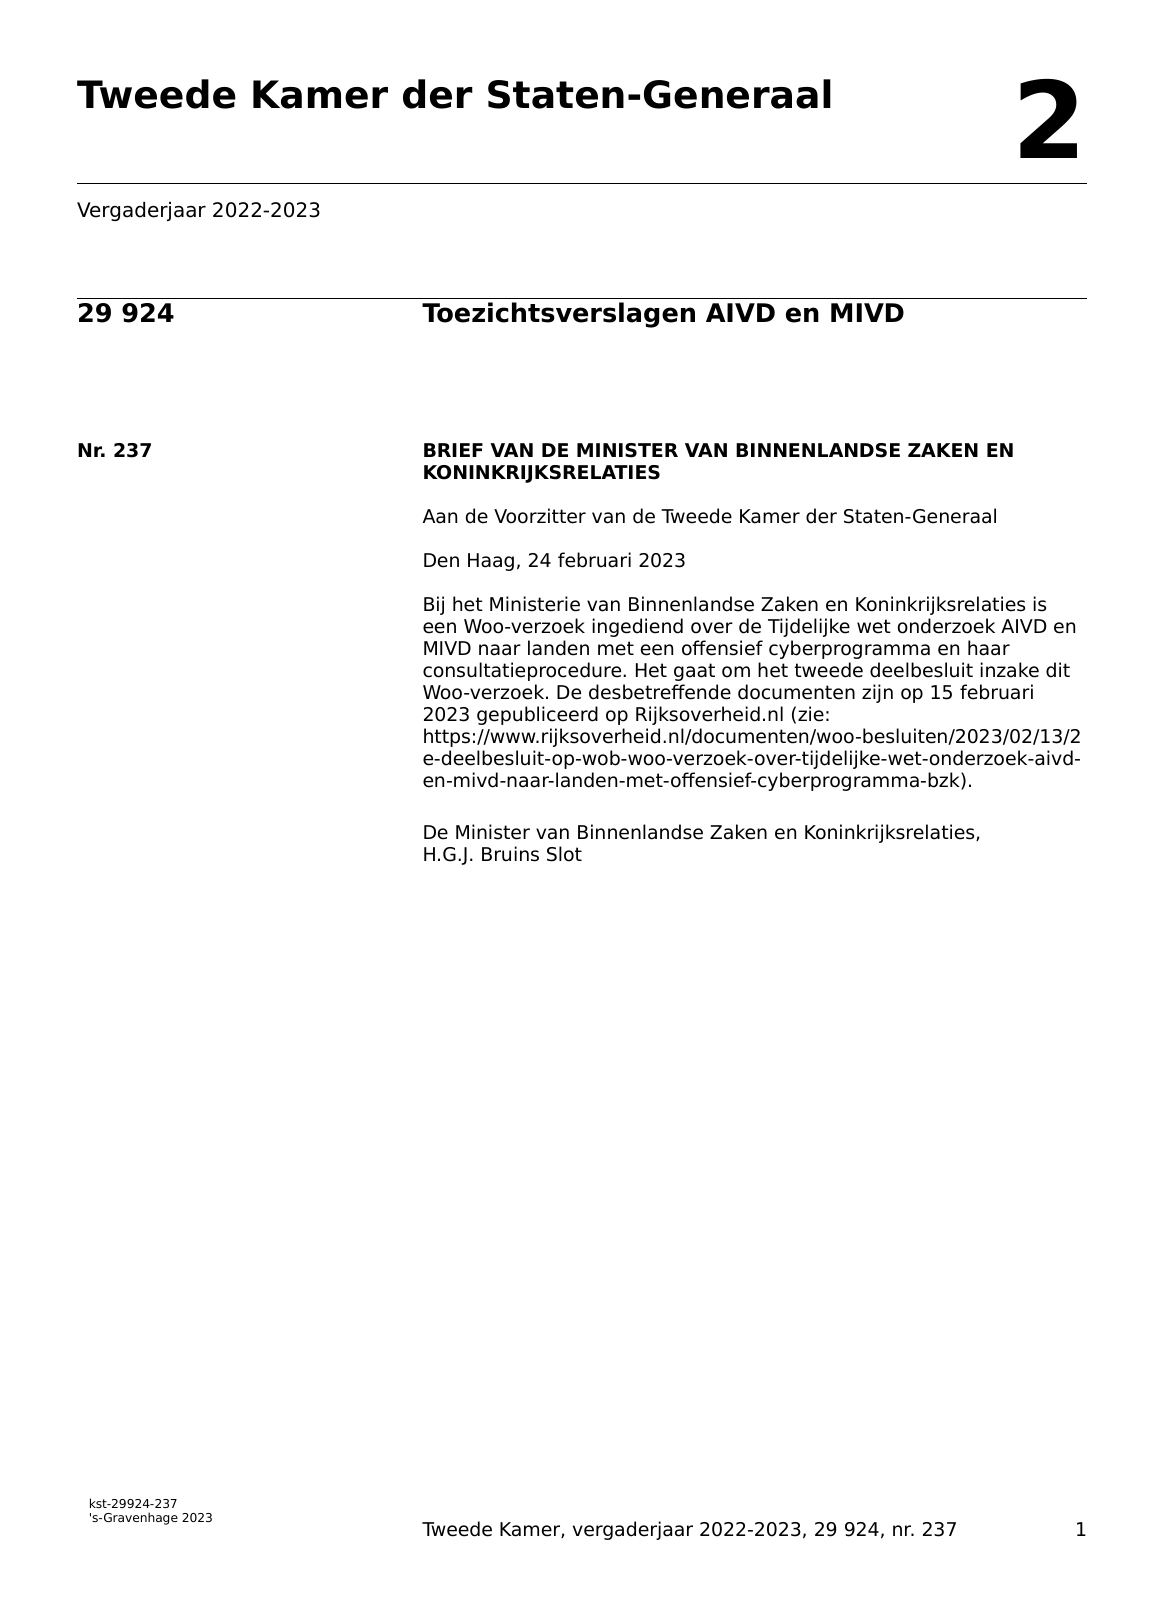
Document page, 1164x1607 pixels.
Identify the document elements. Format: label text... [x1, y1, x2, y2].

subtitle Nr. 237 BRIEF VAN DE MINISTER VAN BINNENLANDSE ZAKEN EN KONINKRIJKSRELATIES [77, 440, 1087, 484]
table_cell Vergaderjaar 2022-2023 [77, 184, 1087, 298]
text kst-29924-237 [88, 1497, 323, 1511]
text Aan de Voorzitter van de Tweede Kamer der Staten-Generaal [422, 506, 1087, 528]
text De Minister van Binnenlandse Zaken en Koninkrijksrelaties, H.G.J. Bruins Slot [422, 822, 1087, 866]
text 's-Gravenhage 2023 [88, 1511, 323, 1525]
text Bij het Ministerie van Binnenlandse Zaken en Koninkrijksrelaties is een Woo-verzoek ingediend over de Tijdelijke wet onderzoek AIVD en MIVD naar landen met een offensief cyberprogramma en haar consultatieprocedure. Het gaat om het tweede deelbesluit inzake dit Woo-verzoek. De desbetreffende documenten zijn op 15 februari 2023 gepubliceerd op Rijksoverheid.nl (zie: https://www.rijksoverheid.nl/documenten/woo-besluiten/2023/02/13/2e-deelbesluit-op-wob-woo-verzoek-over-tijdelijke-wet-onderzoek-aivd-en-mivd-naar-landen-met-offensief-cyberprogramma-bzk). [422, 594, 1087, 792]
text Den Haag, 24 februari 2023 [422, 550, 1087, 572]
table_header Tweede Kamer der Staten-Generaal [77, 59, 886, 183]
table_header 2 [886, 59, 1087, 183]
subtitle 29 924 Toezichtsverslagen AIVD en MIVD [77, 299, 1087, 329]
